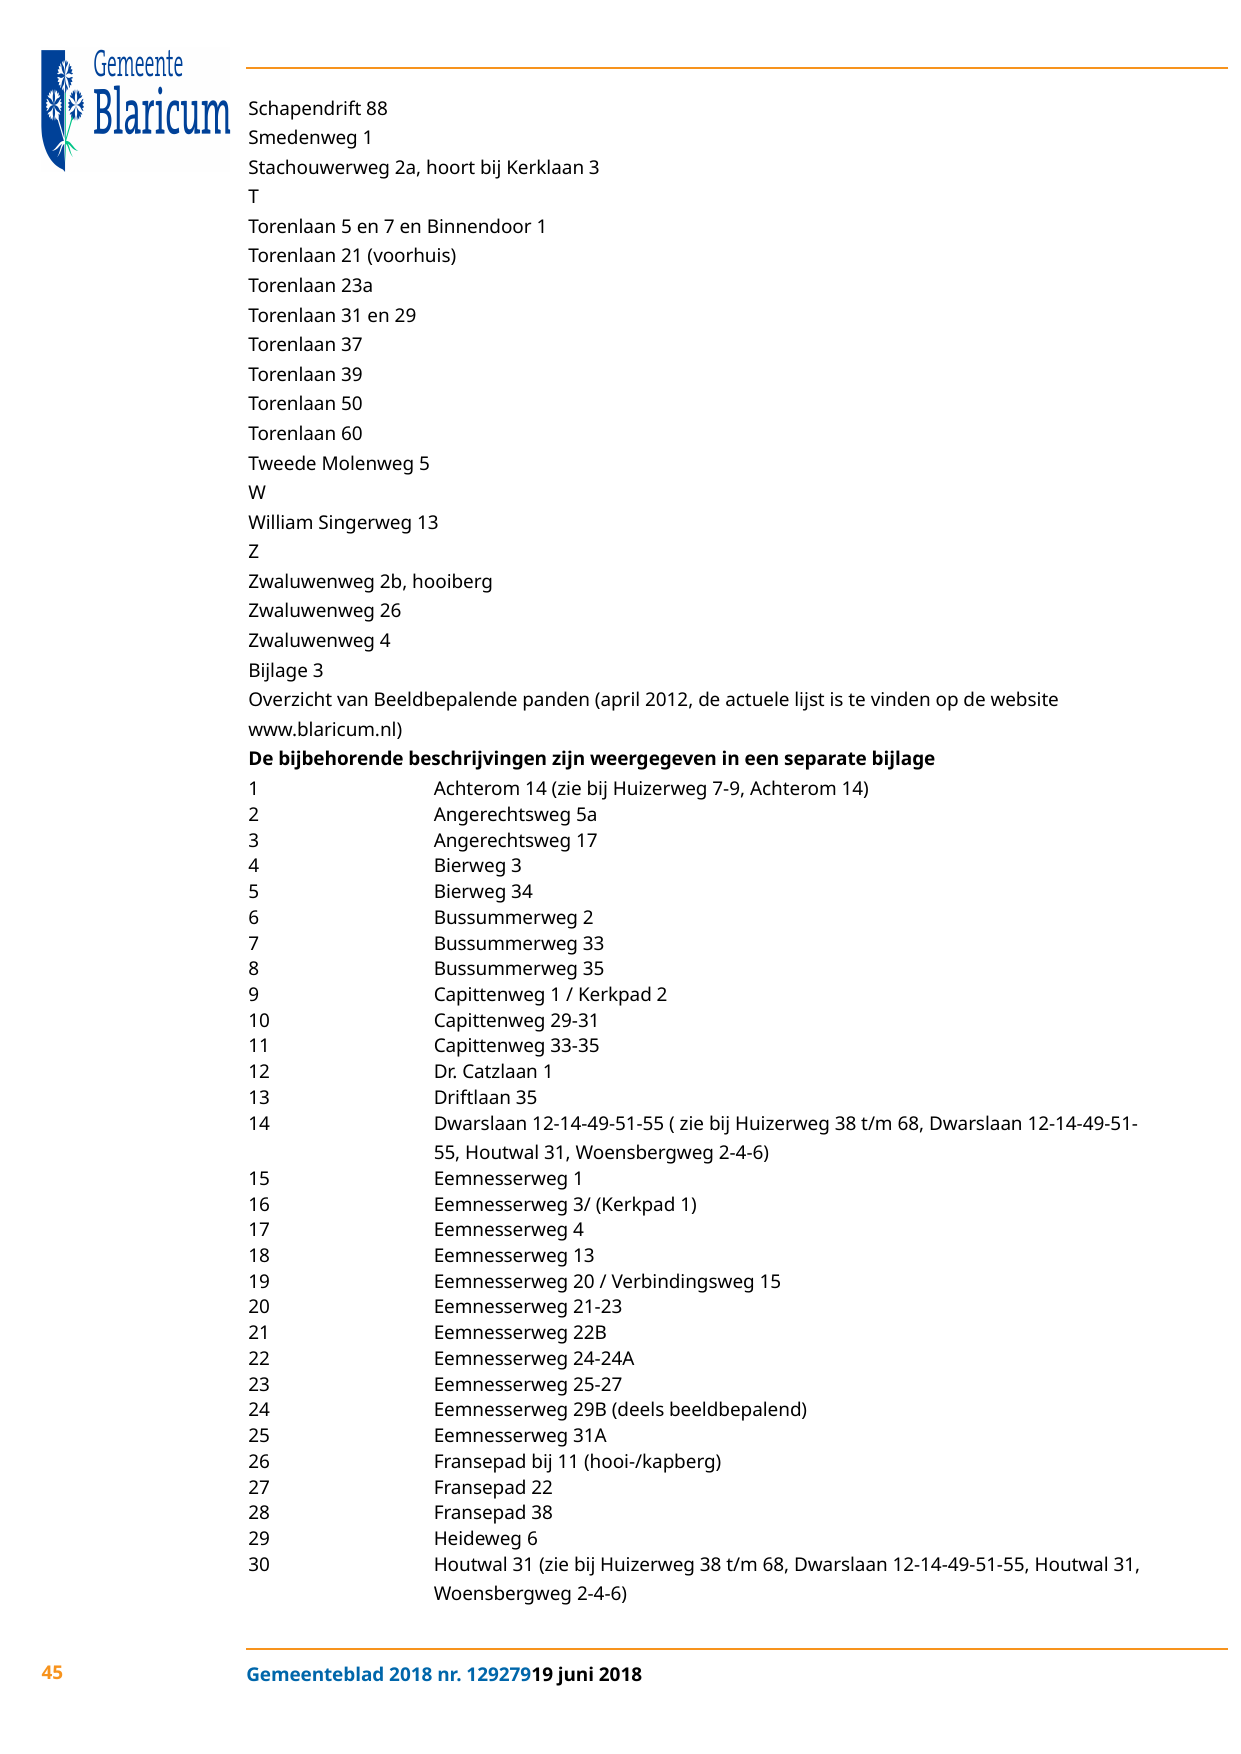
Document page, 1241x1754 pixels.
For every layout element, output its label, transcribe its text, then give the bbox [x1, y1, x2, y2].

text Torenlaan 60 [248, 420, 1152, 446]
table_header 1 [248, 775, 433, 801]
table_cell Eemnesserweg 25-27 [434, 1371, 1152, 1397]
text Torenlaan 50 [248, 391, 1152, 416]
table_cell Eemnesserweg 20 / Verbindingsweg 15 [434, 1268, 1152, 1294]
table_cell Fransepad 38 [434, 1500, 1152, 1525]
table_cell 25 [248, 1423, 433, 1448]
text Torenlaan 37 [248, 331, 1152, 357]
text De bijbehorende beschrijvingen zijn weergegeven in een separate bijlage [248, 746, 1152, 771]
table_cell 16 [248, 1191, 433, 1217]
table_cell 26 [248, 1448, 433, 1474]
table_cell Bierweg 34 [434, 878, 1152, 904]
table_cell 15 [248, 1165, 433, 1191]
table_cell Driftlaan 35 [434, 1084, 1152, 1110]
table_cell 12 [248, 1058, 433, 1084]
text William Singerweg 13 [248, 509, 1152, 535]
table_cell Capittenweg 1 / Kerkpad 2 [434, 981, 1152, 1007]
table_cell 14 [248, 1110, 433, 1165]
text Stachouwerweg 2a, hoort bij Kerklaan 3 [248, 154, 1152, 180]
table_cell 21 [248, 1320, 433, 1345]
table_cell 5 [248, 878, 433, 904]
table_cell Eemnesserweg 1 [434, 1165, 1152, 1191]
text Z [248, 538, 1152, 564]
table_cell Bussummerweg 33 [434, 930, 1152, 955]
table_cell Fransepad 22 [434, 1474, 1152, 1499]
table_cell 28 [248, 1500, 433, 1525]
table_cell Eemnesserweg 31A [434, 1423, 1152, 1448]
table_cell Capittenweg 33-35 [434, 1033, 1152, 1058]
table_cell Eemnesserweg 22B [434, 1320, 1152, 1345]
text Tweede Molenweg 5 [248, 450, 1152, 476]
text Overzicht van Beeldbepalende panden (april 2012, de actuele lijst is te vinden op de website www.blaricum.nl) [248, 686, 1152, 742]
table_cell Capittenweg 29-31 [434, 1007, 1152, 1033]
table_cell 7 [248, 930, 433, 955]
table_cell 10 [248, 1007, 433, 1033]
table_cell 6 [248, 904, 433, 930]
table_cell 9 [248, 981, 433, 1007]
table_cell 30 [248, 1551, 433, 1606]
text Torenlaan 23a [248, 272, 1152, 298]
text Torenlaan 5 en 7 en Binnendoor 1 [248, 213, 1152, 239]
table_cell 17 [248, 1217, 433, 1242]
text Torenlaan 21 (voorhuis) [248, 243, 1152, 268]
table_cell 4 [248, 853, 433, 878]
text Zwaluwenweg 2b, hooiberg [248, 568, 1152, 594]
table_cell 13 [248, 1084, 433, 1110]
table_cell Bussummerweg 35 [434, 955, 1152, 981]
text Smedenweg 1 [248, 124, 1152, 150]
text Zwaluwenweg 26 [248, 598, 1152, 623]
table_cell Fransepad bij 11 (hooi-/kapberg) [434, 1448, 1152, 1474]
text Schapendrift 88 [248, 95, 1152, 121]
table_cell Eemnesserweg 29B (deels beeldbepalend) [434, 1397, 1152, 1422]
text Zwaluwenweg 4 [248, 627, 1152, 653]
table_cell Eemnesserweg 13 [434, 1242, 1152, 1268]
table_cell Houtwal 31 (zie bij Huizerweg 38 t/m 68, Dwarslaan 12-14-49-51-55, Houtwal 31, Woensbergweg 2-4-6) [434, 1551, 1152, 1606]
text Bijlage 3 [248, 657, 1152, 683]
text Torenlaan 39 [248, 361, 1152, 387]
table_cell Eemnesserweg 24-24A [434, 1345, 1152, 1371]
table_header Achterom 14 (zie bij Huizerweg 7-9, Achterom 14) [434, 775, 1152, 801]
table_cell Angerechtsweg 17 [434, 827, 1152, 852]
table_cell 11 [248, 1033, 433, 1058]
table_cell Dr. Catzlaan 1 [434, 1058, 1152, 1084]
table_cell Eemnesserweg 21-23 [434, 1294, 1152, 1319]
table_cell 24 [248, 1397, 433, 1422]
table_cell 19 [248, 1268, 433, 1294]
table_cell 27 [248, 1474, 433, 1499]
table_cell 23 [248, 1371, 433, 1397]
table_cell 22 [248, 1345, 433, 1371]
picture [41, 47, 231, 172]
table_cell Angerechtsweg 5a [434, 801, 1152, 827]
text W [248, 479, 1152, 505]
table_cell 29 [248, 1525, 433, 1551]
table_cell Bussummerweg 2 [434, 904, 1152, 930]
text T [248, 183, 1152, 209]
table_cell Dwarslaan 12-14-49-51-55 ( zie bij Huizerweg 38 t/m 68, Dwarslaan 12-14-49-51-55, Houtwal 31, Woensbergweg 2-4-6) [434, 1110, 1152, 1165]
table_cell 2 [248, 801, 433, 827]
table_cell Bierweg 3 [434, 853, 1152, 878]
table_cell 18 [248, 1242, 433, 1268]
table_cell Eemnesserweg 4 [434, 1217, 1152, 1242]
table_cell 8 [248, 955, 433, 981]
table_cell Eemnesserweg 3/ (Kerkpad 1) [434, 1191, 1152, 1217]
table_cell 20 [248, 1294, 433, 1319]
text Torenlaan 31 en 29 [248, 302, 1152, 328]
table_cell 3 [248, 827, 433, 852]
table_cell Heideweg 6 [434, 1525, 1152, 1551]
